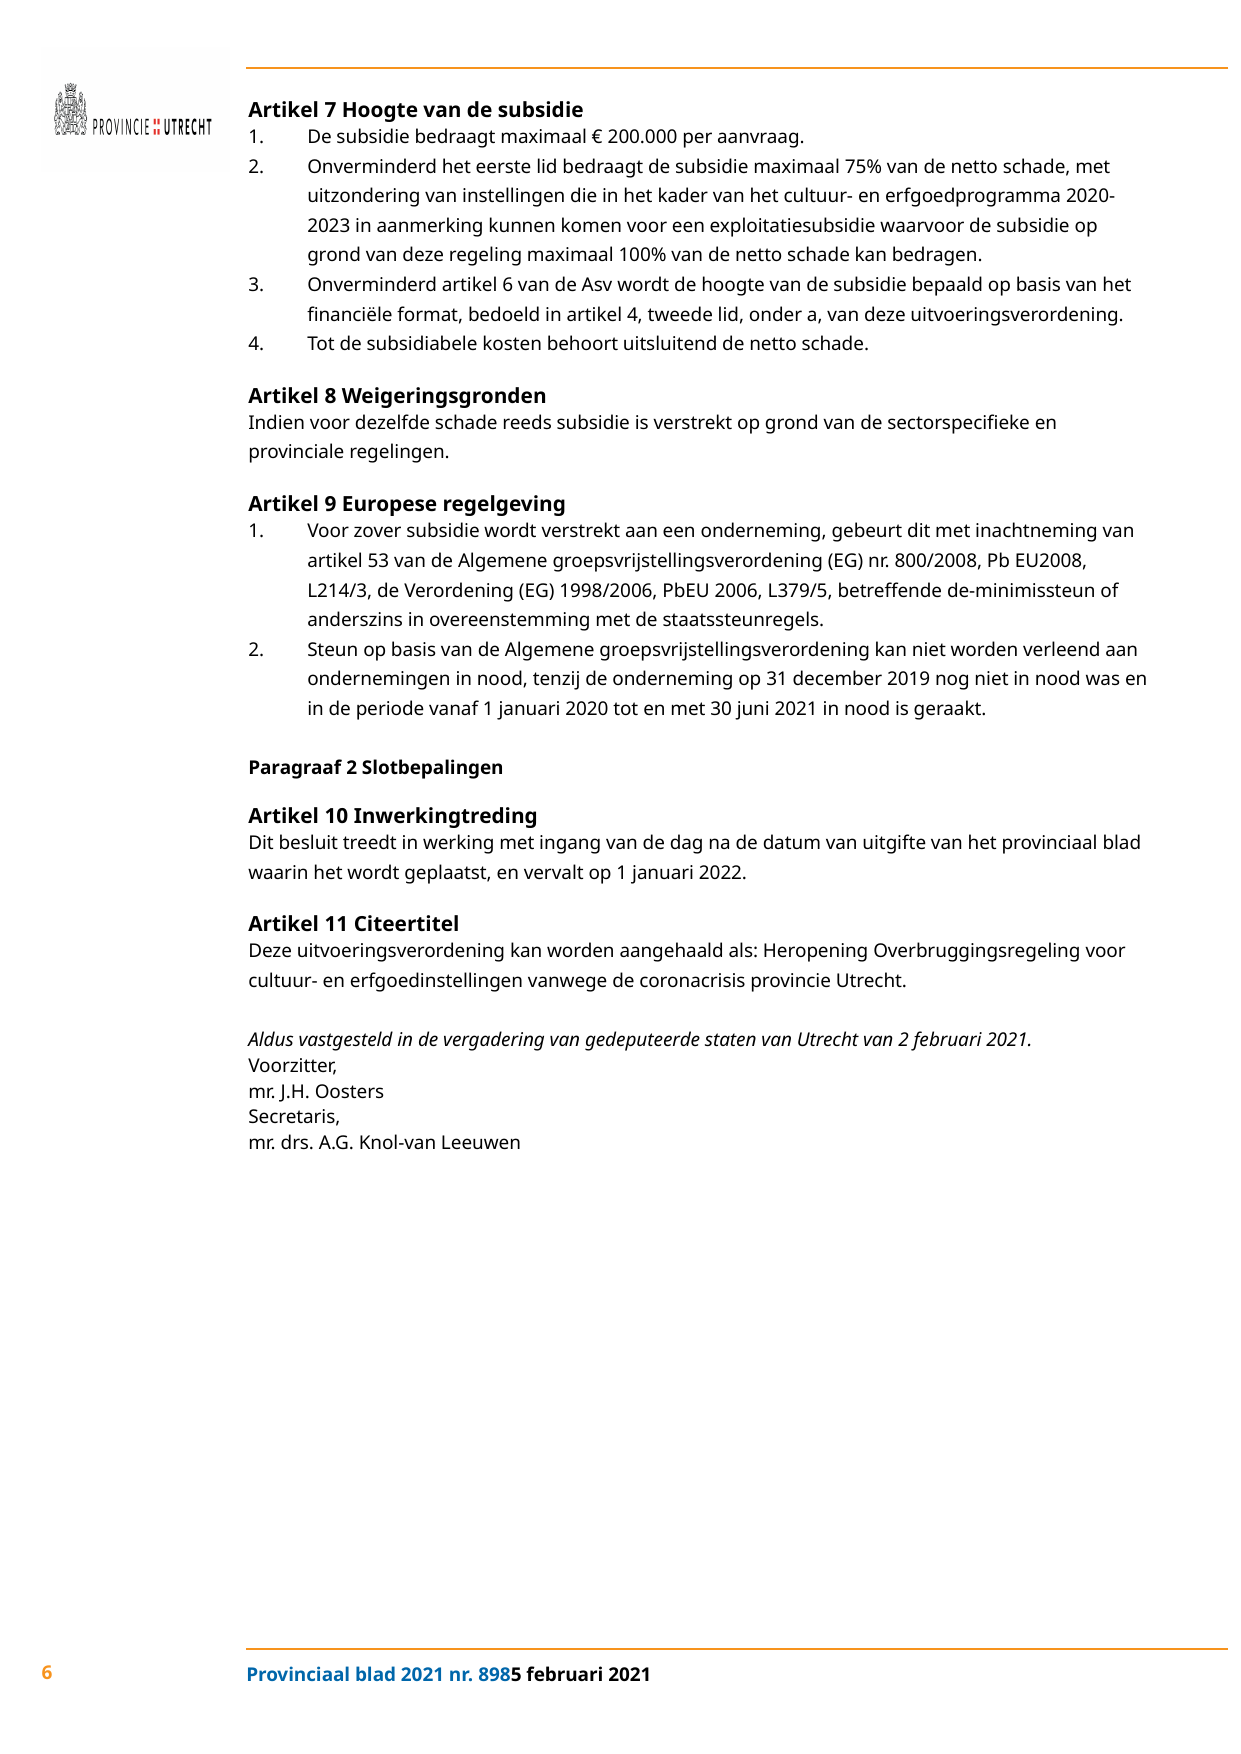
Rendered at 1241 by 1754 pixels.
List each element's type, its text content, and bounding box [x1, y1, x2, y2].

text Artikel 9 Europese regelgeving [248, 489, 1152, 518]
text Indien voor dezelfde schade reeds subsidie is verstrekt op grond van de sectorspecifieke en provinciale regelingen. [248, 409, 1152, 464]
text mr. drs. A.G. Knol-van Leeuwen [248, 1129, 1152, 1155]
list Voor zover subsidie wordt verstrekt aan een onderneming, gebeurt dit met inachtneming van artikel 53 van de Algemene groepsvrijstellingsverordening (EG) nr. 800/2008, Pb EU2008, L214/3, de Verordening (EG) 1998/2006, PbEU 2006, L379/5, betreffende de-minimissteun of anderszins in overeenstemming met de staatssteunregels. [248, 518, 1152, 632]
text Deze uitvoeringsverordening kan worden aangehaald als: Heropening Overbruggingsregeling voor cultuur- en erfgoedinstellingen vanwege de coronacrisis provincie Utrecht. [248, 938, 1152, 993]
text Paragraaf 2 Slotbepalingen [248, 754, 1152, 780]
text Dit besluit treedt in werking met ingang van de dag na de datum van uitgifte van het provinciaal blad waarin het wordt geplaatst, en vervalt op 1 januari 2022. [248, 829, 1152, 884]
list Steun op basis van de Algemene groepsvrijstellingsverordening kan niet worden verleend aan ondernemingen in nood, tenzij de onderneming op 31 december 2019 nog niet in nood was en in de periode vanaf 1 januari 2020 tot en met 30 juni 2021 in nood is geraakt. [248, 636, 1152, 721]
text mr. J.H. Oosters [248, 1078, 1152, 1104]
list Onverminderd artikel 6 van de Asv wordt de hoogte van de subsidie bepaald op basis van het financiële format, bedoeld in artikel 4, tweede lid, onder a, van deze uitvoeringsverordening. [248, 271, 1152, 326]
list Tot de subsidiabele kosten behoort uitsluitend de netto schade. [248, 330, 1152, 356]
text Artikel 11 Citeertitel [248, 909, 1152, 938]
list Onverminderd het eerste lid bedraagt de subsidie maximaal 75% van de netto schade, met uitzondering van instellingen die in het kader van het cultuur- en erfgoedprogramma 2020-2023 in aanmerking kunnen komen voor een exploitatiesubsidie waarvoor de subsidie op grond van deze regeling maximaal 100% van de netto schade kan bedragen. [248, 153, 1152, 267]
text Aldus vastgesteld in de vergadering van gedeputeerde staten van Utrecht van 2 februari 2021. [248, 1026, 1152, 1052]
list De subsidie bedraagt maximaal € 200.000 per aanvraag. [248, 123, 1152, 149]
picture [41, 47, 231, 172]
text Artikel 8 Weigeringsgronden [248, 381, 1152, 409]
text Artikel 10 Inwerkingtreding [248, 801, 1152, 829]
text Secretaris, [248, 1104, 1152, 1129]
text Artikel 7 Hoogte van de subsidie [248, 95, 1152, 123]
text Voorzitter, [248, 1052, 1152, 1078]
